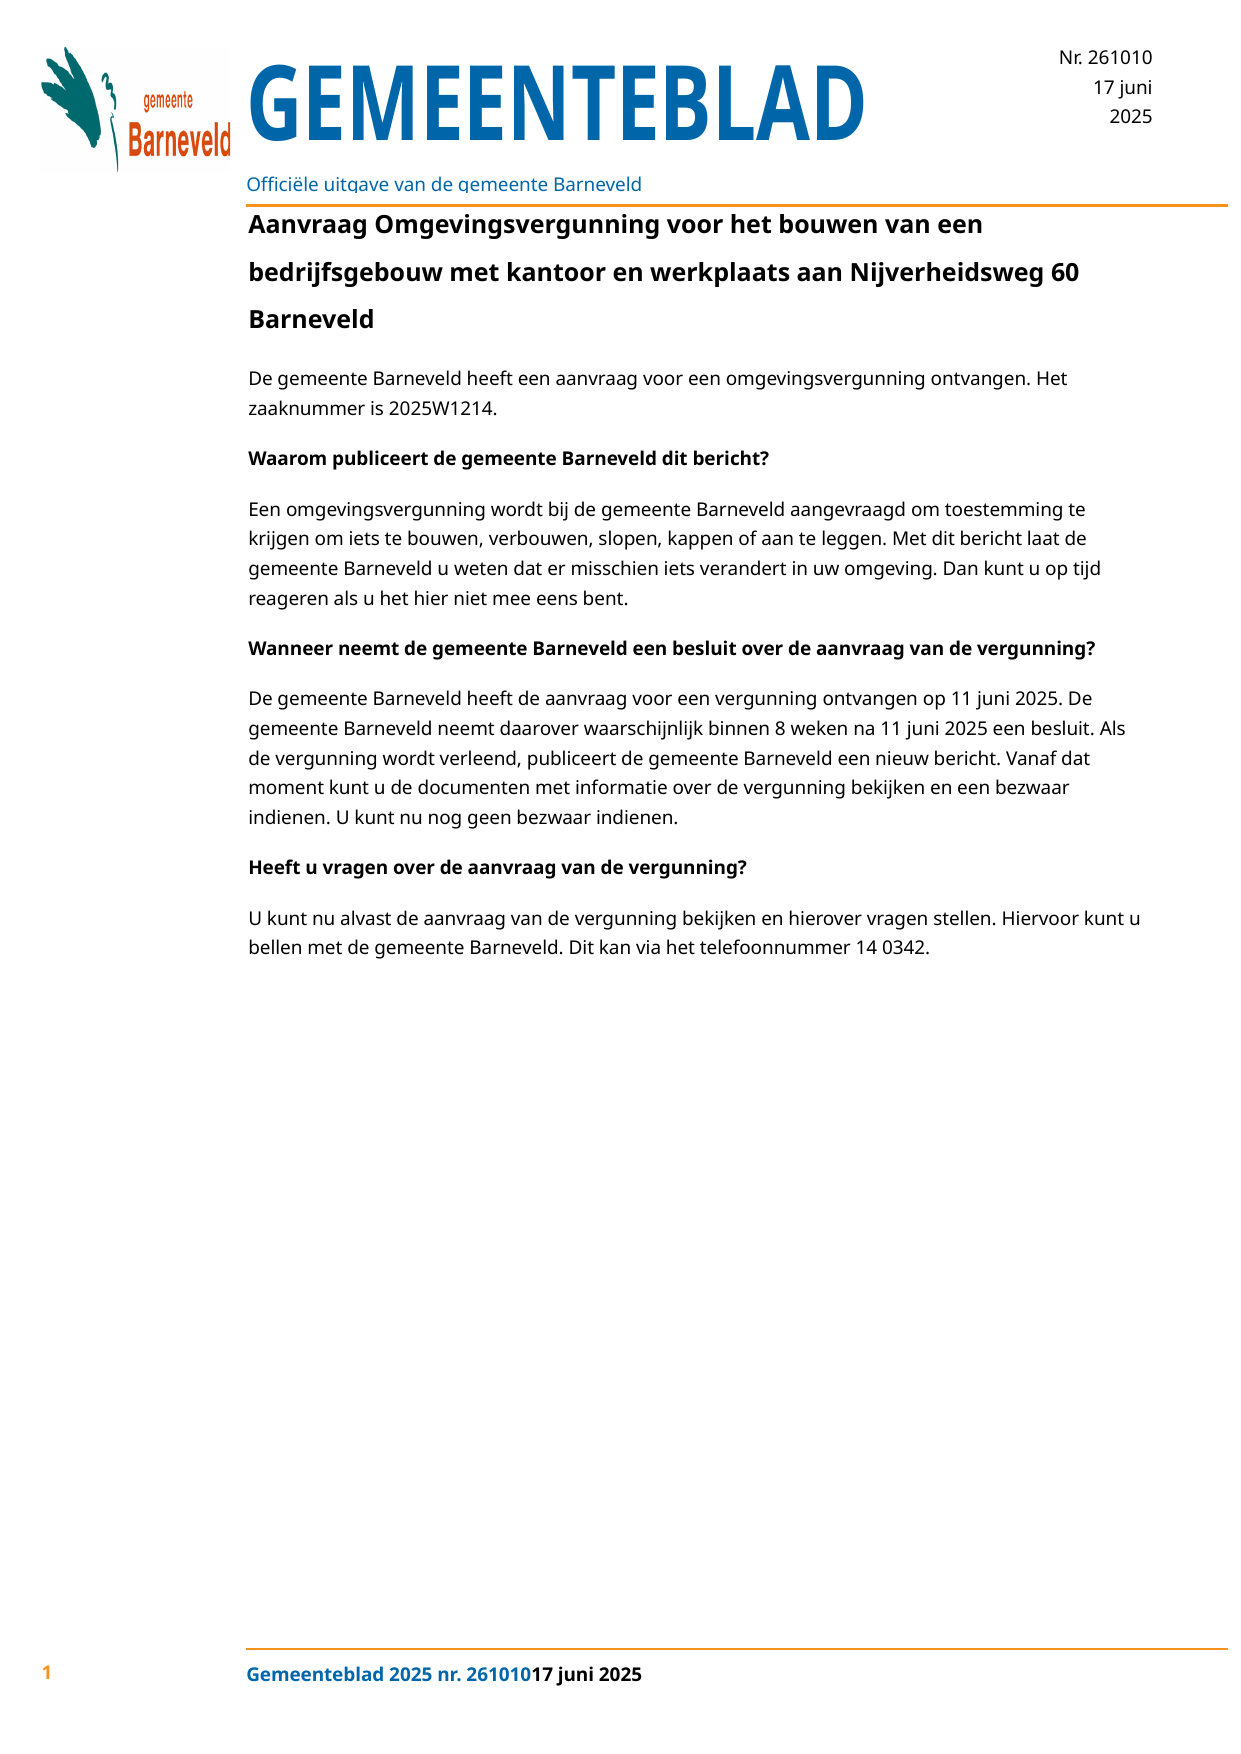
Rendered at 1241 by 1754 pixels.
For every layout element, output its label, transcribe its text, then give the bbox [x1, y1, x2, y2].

text De gemeente Barneveld heeft een aanvraag voor een omgevingsvergunning ontvangen. Het zaaknummer is 2025W1214. [248, 366, 1152, 421]
text Heeft u vragen over de aanvraag van de vergunning? [248, 854, 1152, 880]
text Aanvraag Omgevingsvergunning voor het bouwen van een bedrijfsgebouw met kantoor en werkplaats aan Nijverheidsweg 60 Barneveld [248, 207, 1152, 336]
picture [41, 47, 231, 172]
text De gemeente Barneveld heeft de aanvraag voor een vergunning ontvangen op 11 juni 2025. De gemeente Barneveld neemt daarover waarschijnlijk binnen 8 weken na 11 juni 2025 een besluit. Als de vergunning wordt verleend, publiceert de gemeente Barneveld een nieuw bericht. Vanaf dat moment kunt u de documenten met informatie over de vergunning bekijken en een bezwaar indienen. U kunt nu nog geen bezwaar indienen. [248, 686, 1152, 829]
text Een omgevingsvergunning wordt bij de gemeente Barneveld aangevraagd om toestemming te krijgen om iets te bouwen, verbouwen, slopen, kappen of aan te leggen. Met dit bericht laat de gemeente Barneveld u weten dat er misschien iets verandert in uw omgeving. Dan kunt u op tijd reageren als u het hier niet mee eens bent. [248, 496, 1152, 610]
text Waarom publiceert de gemeente Barneveld dit bericht? [248, 446, 1152, 471]
text U kunt nu alvast de aanvraag van de vergunning bekijken en hierover vragen stellen. Hiervoor kunt u bellen met de gemeente Barneveld. Dit kan via het telefoonnummer 14 0342. [248, 905, 1152, 960]
text Wanneer neemt de gemeente Barneveld een besluit over de aanvraag van de vergunning? [248, 635, 1152, 661]
